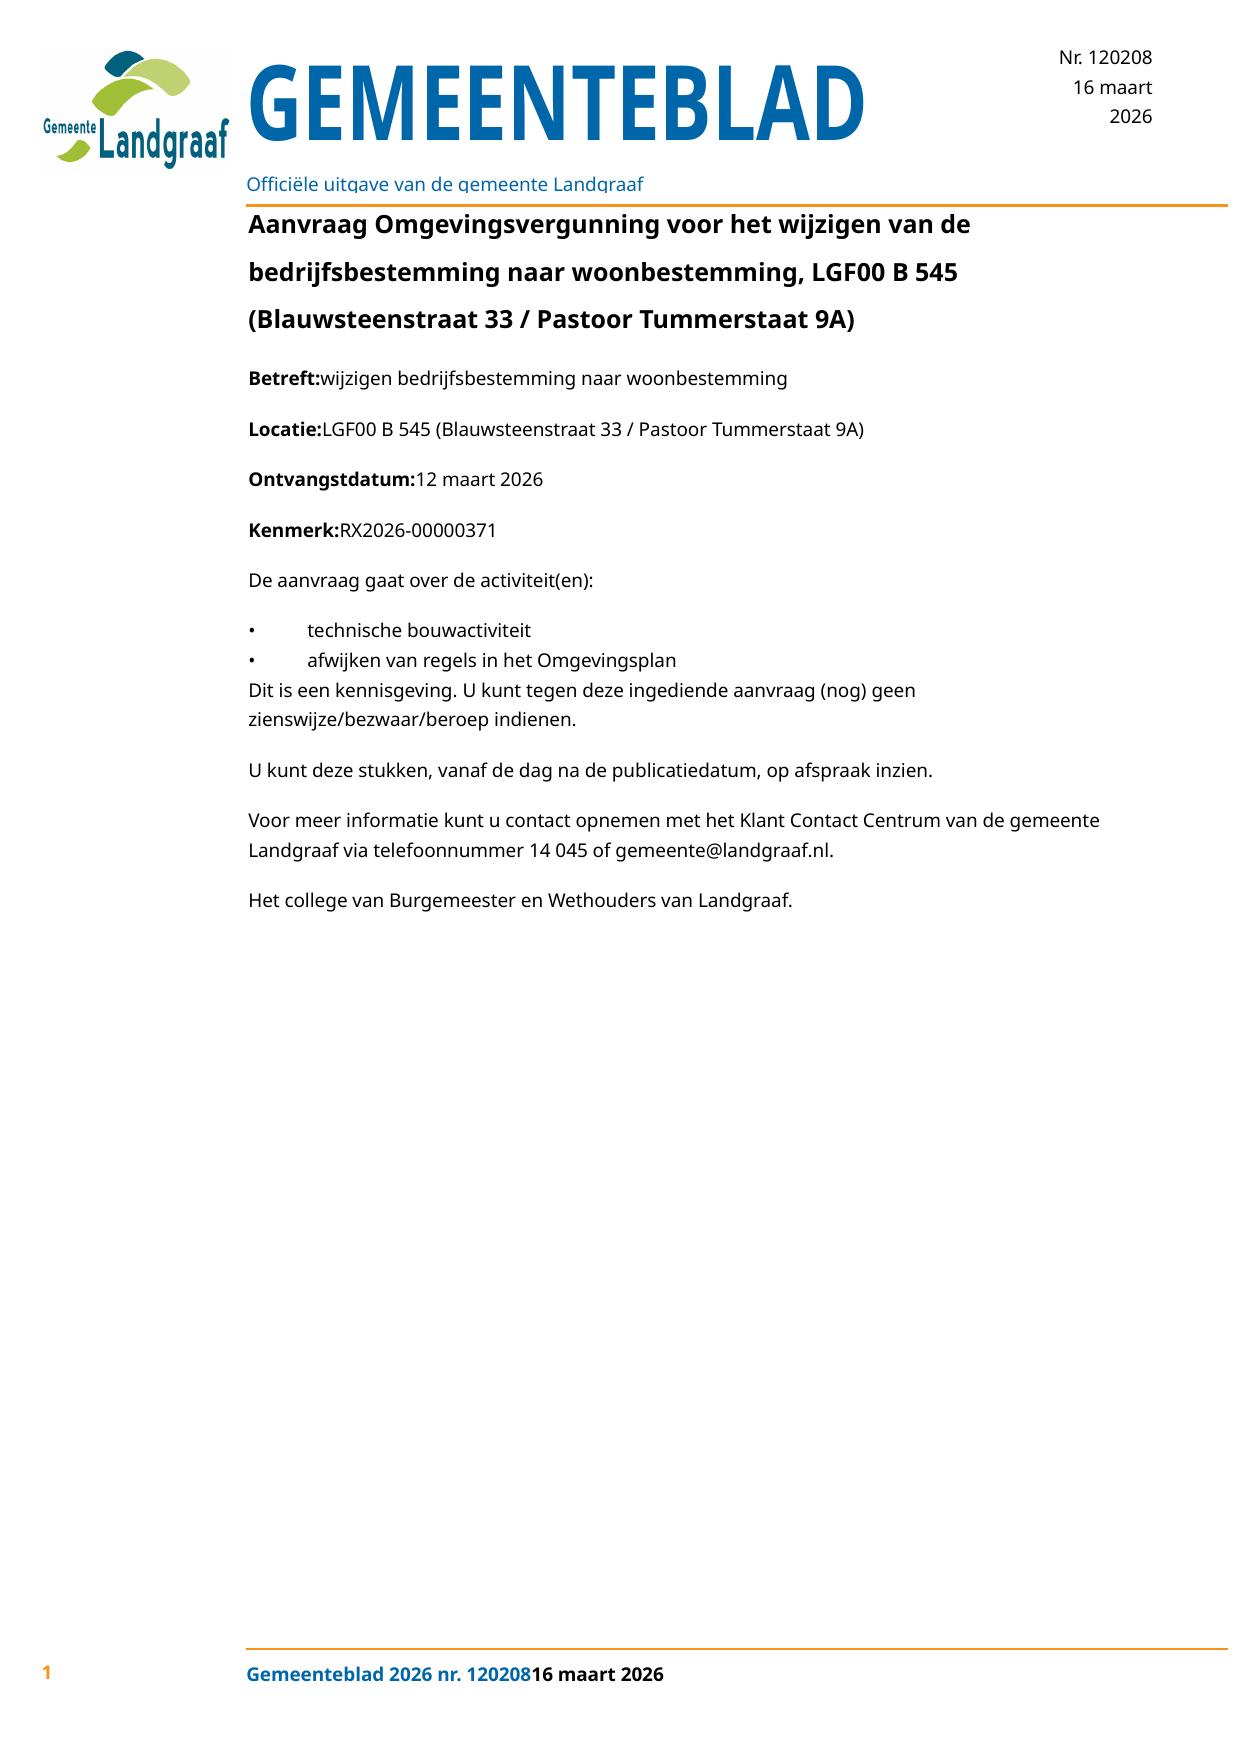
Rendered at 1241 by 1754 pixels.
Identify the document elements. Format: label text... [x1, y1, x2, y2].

text Aanvraag Omgevingsvergunning voor het wijzigen van de bedrijfsbestemming naar woonbestemming, LGF00 B 545 (Blauwsteenstraat 33 / Pastoor Tummerstaat 9A) [248, 207, 1152, 336]
text U kunt deze stukken, vanaf de dag na de publicatiedatum, op afspraak inzien. [248, 757, 1152, 782]
text Ontvangstdatum:12 maart 2026 [248, 466, 1152, 492]
picture [41, 47, 231, 172]
list technische bouwactiviteit [248, 618, 1152, 643]
text De aanvraag gaat over de activiteit(en): [248, 567, 1152, 593]
text Dit is een kennisgeving. U kunt tegen deze ingediende aanvraag (nog) geen zienswijze/bezwaar/beroep indienen. [248, 677, 1152, 732]
list afwijken van regels in het Omgevingsplan [248, 647, 1152, 673]
text Het college van Burgemeester en Wethouders van Landgraaf. [248, 887, 1152, 913]
text Locatie:LGF00 B 545 (Blauwsteenstraat 33 / Pastoor Tummerstaat 9A) [248, 416, 1152, 442]
text Voor meer informatie kunt u contact opnemen met het Klant Contact Centrum van de gemeente Landgraaf via telefoonnummer 14 045 of gemeente@landgraaf.nl. [248, 807, 1152, 862]
text Betreft:wijzigen bedrijfsbestemming naar woonbestemming [248, 366, 1152, 391]
text Kenmerk:RX2026-00000371 [248, 517, 1152, 542]
